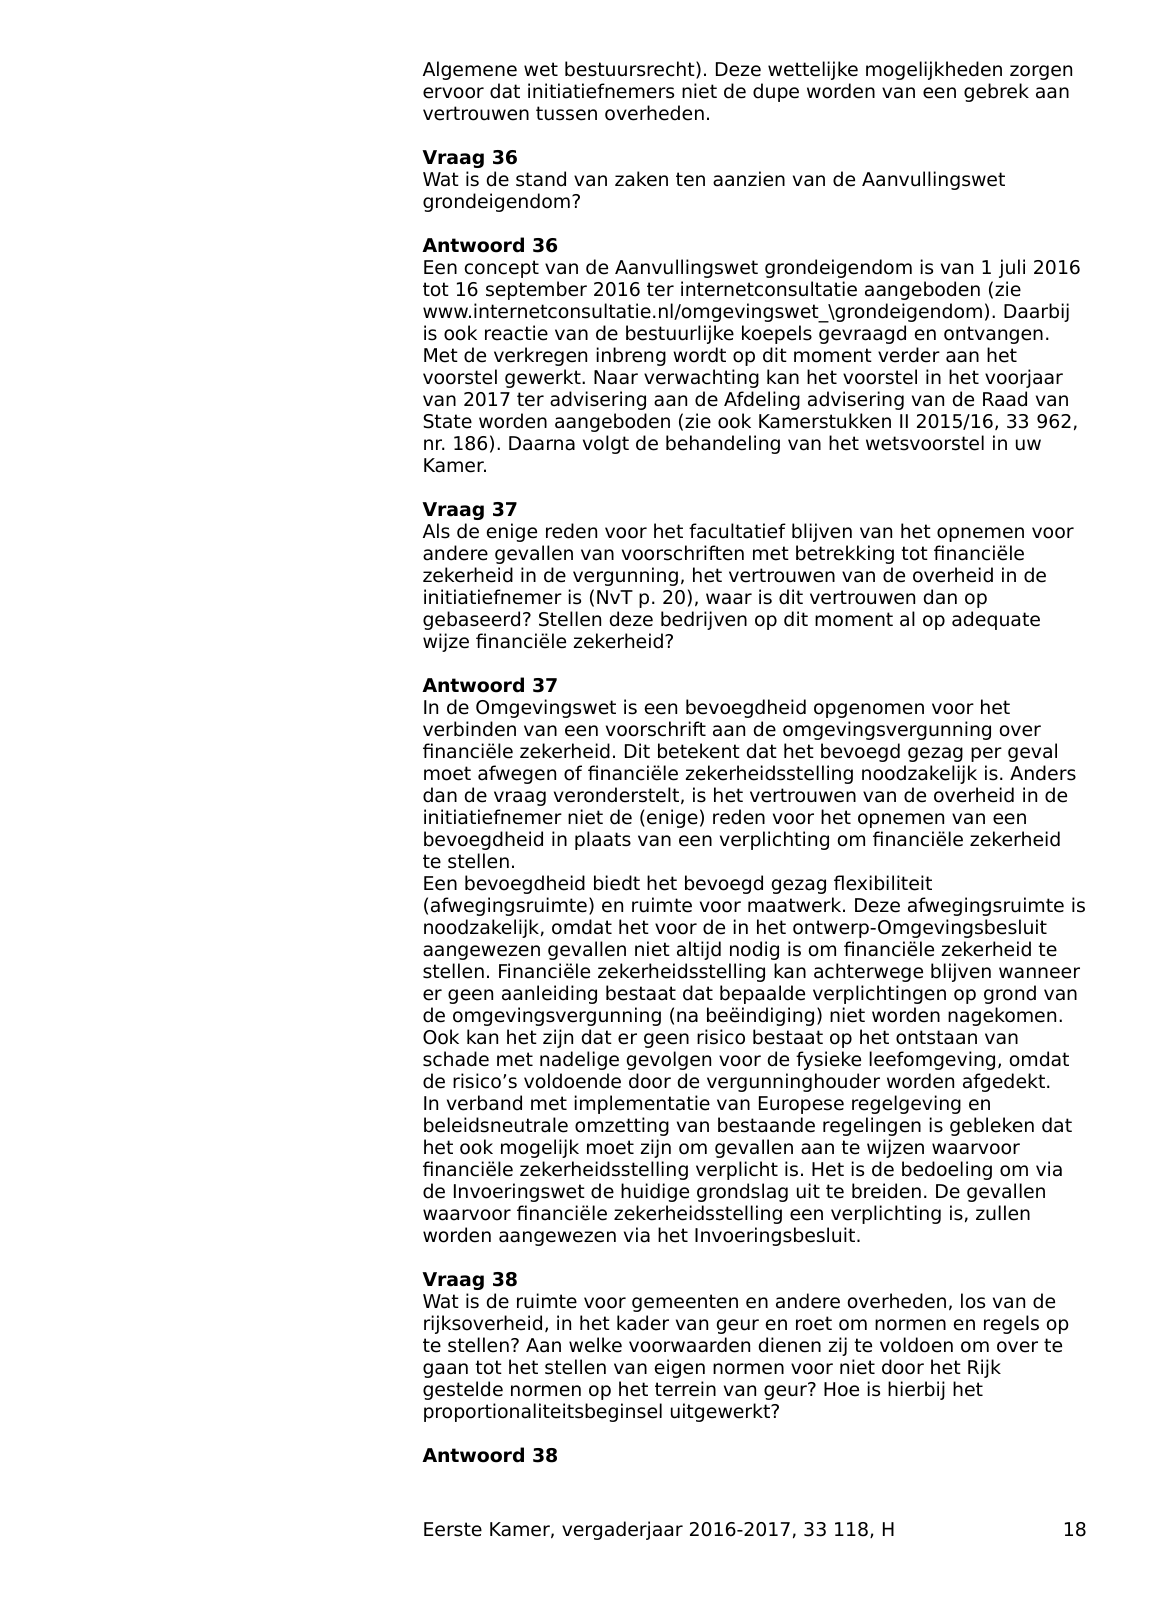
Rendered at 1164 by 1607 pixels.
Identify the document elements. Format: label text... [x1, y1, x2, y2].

text In de Omgevingswet is een bevoegdheid opgenomen voor het verbinden van een voorschrift aan de omgevingsvergunning over financiële zekerheid. Dit betekent dat het bevoegd gezag per geval moet afwegen of financiële zekerheidsstelling noodzakelijk is. Anders dan de vraag veronderstelt, is het vertrouwen van de overheid in de initiatiefnemer niet de (enige) reden voor het opnemen van een bevoegdheid in plaats van een verplichting om financiële zekerheid te stellen. [422, 697, 1087, 873]
text Een concept van de Aanvullingswet grondeigendom is van 1 juli 2016 tot 16 september 2016 ter internetconsultatie aangeboden (zie www.internetconsultatie.nl/omgevingswet_\grondeigendom). Daarbij is ook reactie van de bestuurlijke koepels gevraagd en ontvangen. Met de verkregen inbreng wordt op dit moment verder aan het voorstel gewerkt. Naar verwachting kan het voorstel in het voorjaar van 2017 ter advisering aan de Afdeling advisering van de Raad van State worden aangeboden (zie ook Kamerstukken II 2015/16, 33 962, nr. 186). Daarna volgt de behandeling van het wetsvoorstel in uw Kamer. [422, 257, 1087, 477]
text In verband met implementatie van Europese regelgeving en beleidsneutrale omzetting van bestaande regelingen is gebleken dat het ook mogelijk moet zijn om gevallen aan te wijzen waarvoor financiële zekerheidsstelling verplicht is. Het is de bedoeling om via de Invoeringswet de huidige grondslag uit te breiden. De gevallen waarvoor financiële zekerheidsstelling een verplichting is, zullen worden aangewezen via het Invoeringsbesluit. [422, 1093, 1087, 1247]
text Vraag 36 [422, 147, 1087, 169]
text Wat is de ruimte voor gemeenten en andere overheden, los van de rijksoverheid, in het kader van geur en roet om normen en regels op te stellen? Aan welke voorwaarden dienen zij te voldoen om over te gaan tot het stellen van eigen normen voor niet door het Rijk gestelde normen op het terrein van geur? Hoe is hierbij het proportionaliteitsbeginsel uitgewerkt? [422, 1291, 1087, 1423]
text Een bevoegdheid biedt het bevoegd gezag flexibiliteit (afwegingsruimte) en ruimte voor maatwerk. Deze afwegingsruimte is noodzakelijk, omdat het voor de in het ontwerp-Omgevingsbesluit aangewezen gevallen niet altijd nodig is om financiële zekerheid te stellen. Financiële zekerheidsstelling kan achterwege blijven wanneer er geen aanleiding bestaat dat bepaalde verplichtingen op grond van de omgevingsvergunning (na beëindiging) niet worden nagekomen. Ook kan het zijn dat er geen risico bestaat op het ontstaan van schade met nadelige gevolgen voor de fysieke leefomgeving, omdat de risico’s voldoende door de vergunninghouder worden afgedekt. [422, 873, 1087, 1093]
text Wat is de stand van zaken ten aanzien van de Aanvullingswet grondeigendom? [422, 169, 1087, 213]
text Vraag 37 [422, 499, 1087, 521]
text Antwoord 37 [422, 675, 1087, 697]
text Als de enige reden voor het facultatief blijven van het opnemen voor andere gevallen van voorschriften met betrekking tot financiële zekerheid in de vergunning, het vertrouwen van de overheid in de initiatiefnemer is (NvT p. 20), waar is dit vertrouwen dan op gebaseerd? Stellen deze bedrijven op dit moment al op adequate wijze financiële zekerheid? [422, 521, 1087, 653]
text Algemene wet bestuursrecht). Deze wettelijke mogelijkheden zorgen ervoor dat initiatiefnemers niet de dupe worden van een gebrek aan vertrouwen tussen overheden. [422, 59, 1087, 125]
text Antwoord 38 [422, 1445, 1087, 1467]
text Antwoord 36 [422, 235, 1087, 257]
text Vraag 38 [422, 1269, 1087, 1291]
